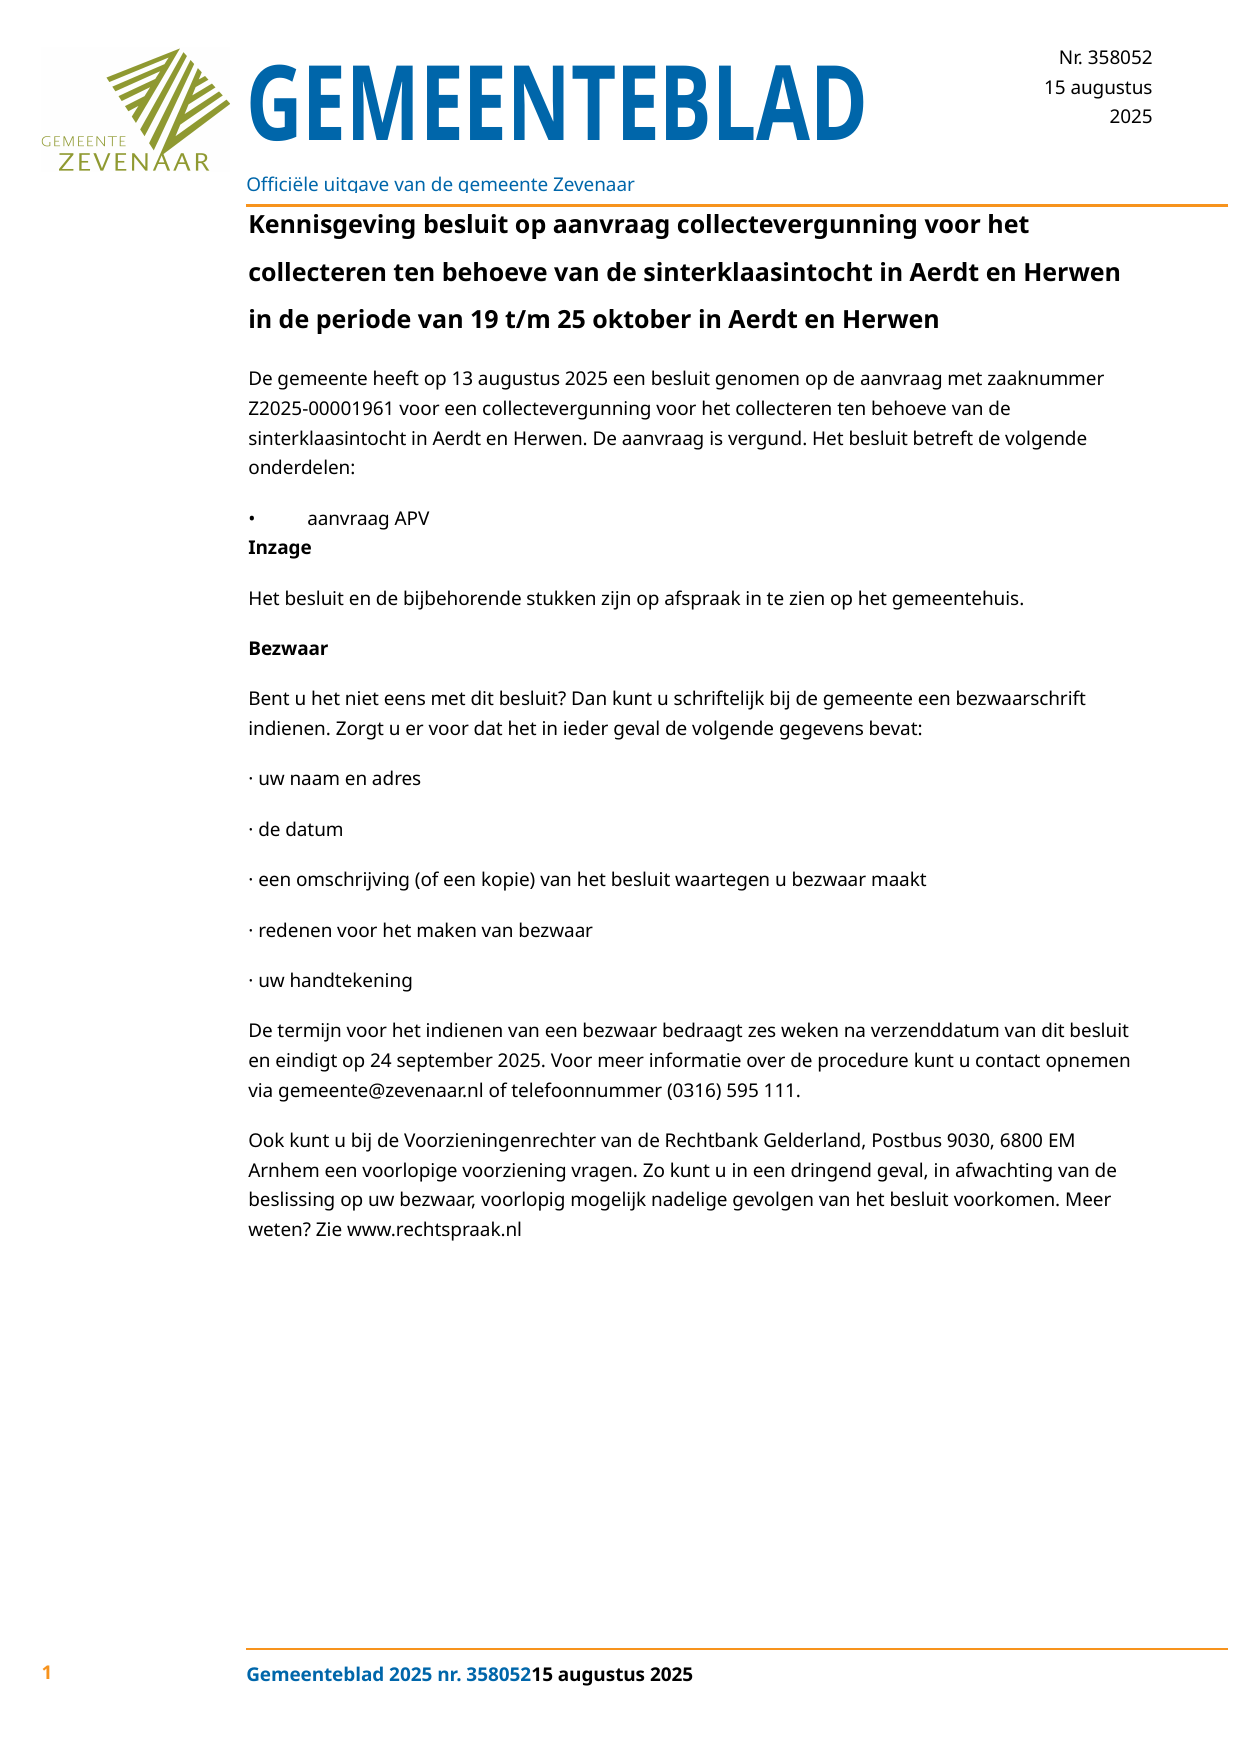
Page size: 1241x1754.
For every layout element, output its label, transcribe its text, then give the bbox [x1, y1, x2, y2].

text · uw handtekening [248, 967, 1152, 993]
text Bezwaar [248, 635, 1152, 661]
list aanvraag APV [248, 505, 1152, 530]
text De termijn voor het indienen van een bezwaar bedraagt zes weken na verzenddatum van dit besluit en eindigt op 24 september 2025. Voor meer informatie over de procedure kunt u contact opnemen via gemeente@zevenaar.nl of telefoonnummer (0316) 595 111. [248, 1018, 1152, 1102]
text · de datum [248, 816, 1152, 842]
picture [41, 47, 231, 172]
text · een omschrijving (of een kopie) van het besluit waartegen u bezwaar maakt [248, 866, 1152, 892]
text Kennisgeving besluit op aanvraag collectevergunning voor het collecteren ten behoeve van de sinterklaasintocht in Aerdt en Herwen in de periode van 19 t/m 25 oktober in Aerdt en Herwen [248, 207, 1152, 336]
text · redenen voor het maken van bezwaar [248, 917, 1152, 942]
text Inzage [248, 534, 1152, 560]
text Het besluit en de bijbehorende stukken zijn op afspraak in te zien op het gemeentehuis. [248, 585, 1152, 610]
text De gemeente heeft op 13 augustus 2025 een besluit genomen op de aanvraag met zaaknummer Z2025-00001961 voor een collectevergunning voor het collecteren ten behoeve van de sinterklaasintocht in Aerdt en Herwen. De aanvraag is vergund. Het besluit betreft de volgende onderdelen: [248, 366, 1152, 480]
text Bent u het niet eens met dit besluit? Dan kunt u schriftelijk bij de gemeente een bezwaarschrift indienen. Zorgt u er voor dat het in ieder geval de volgende gegevens bevat: [248, 686, 1152, 741]
text Ook kunt u bij de Voorzieningenrechter van de Rechtbank Gelderland, Postbus 9030, 6800 EM Arnhem een voorlopige voorziening vragen. Zo kunt u in een dringend geval, in afwachting van de beslissing op uw bezwaar, voorlopig mogelijk nadelige gevolgen van het besluit voorkomen. Meer weten? Zie www.rechtspraak.nl [248, 1127, 1152, 1242]
text · uw naam en adres [248, 766, 1152, 791]
